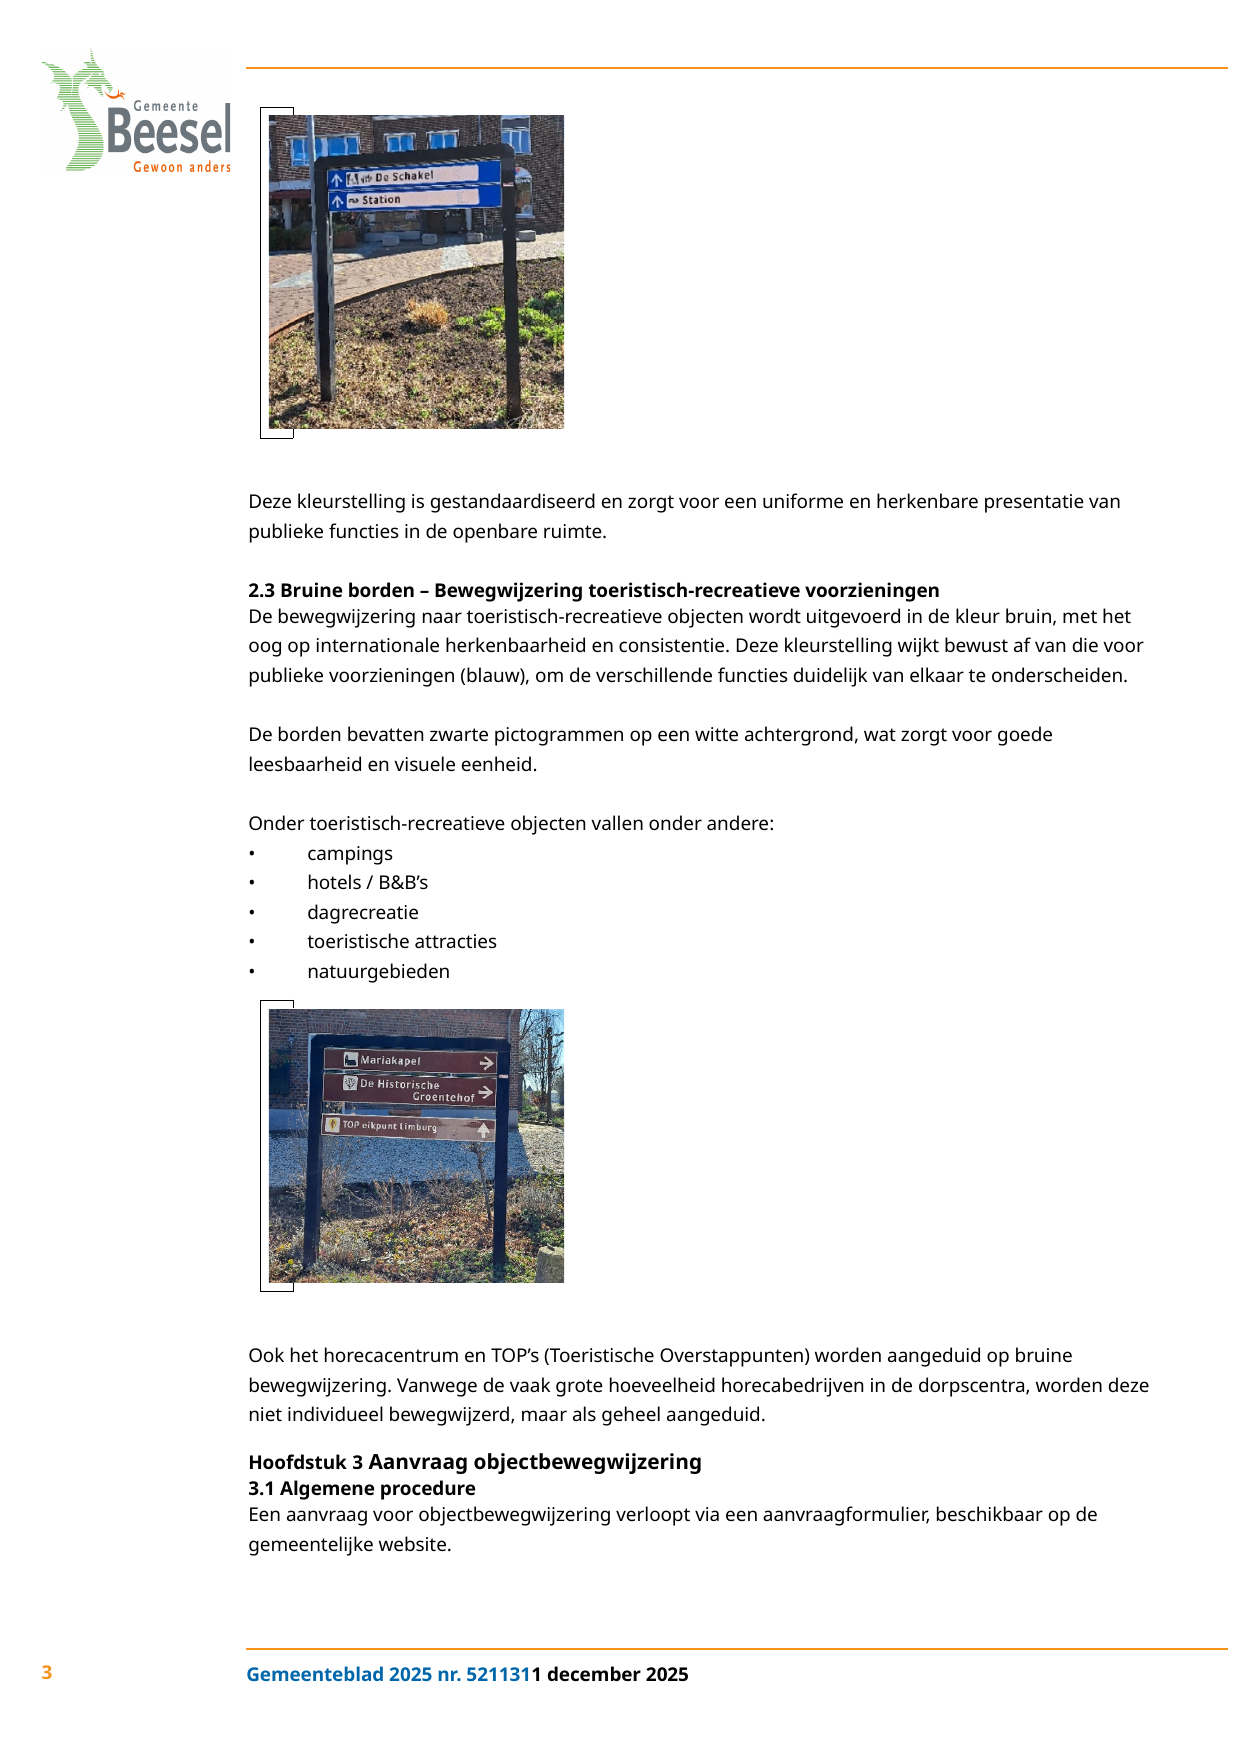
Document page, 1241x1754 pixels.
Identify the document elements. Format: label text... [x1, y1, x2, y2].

text Een aanvraag voor objectbewegwijzering verloopt via een aanvraagformulier, beschikbaar op de gemeentelijke website. [248, 1501, 1152, 1557]
list natuurgebieden [248, 958, 1152, 984]
text Hoofdstuk 3 Aanvraag objectbewegwijzering [248, 1447, 1152, 1476]
text Ook het horecacentrum en TOP’s (Toeristische Overstappunten) worden aangeduid op bruine bewegwijzering. Vanwege de vaak grote hoeveelheid horecabedrijven in de dorpscentra, worden deze niet individueel bewegwijzerd, maar als geheel aangeduid. [248, 1342, 1152, 1427]
picture [41, 47, 231, 172]
picture [268, 1008, 565, 1283]
text 3.1 Algemene procedure [248, 1476, 1152, 1501]
text 2.3 Bruine borden – Bewegwijzering toeristisch-recreatieve voorzieningen [248, 577, 1152, 603]
text De bewegwijzering naar toeristisch-recreatieve objecten wordt uitgevoerd in de kleur bruin, met het oog op internationale herkenbaarheid en consistentie. Deze kleurstelling wijkt bewust af van die voor publieke voorzieningen (blauw), om de verschillende functies duidelijk van elkaar te onderscheiden. [248, 603, 1152, 688]
list toeristische attracties [248, 928, 1152, 954]
list dagrecreatie [248, 899, 1152, 924]
picture [268, 115, 565, 429]
list campings [248, 840, 1152, 865]
text De borden bevatten zwarte pictogrammen op een witte achtergrond, wat zorgt voor goede leesbaarheid en visuele eenheid. [248, 721, 1152, 777]
text Deze kleurstelling is gestandaardiseerd en zorgt voor een uniforme en herkenbare presentatie van publieke functies in de openbare ruimte. [248, 488, 1152, 544]
text Onder toeristisch-recreatieve objecten vallen onder andere: [248, 810, 1152, 836]
list hotels / B&B’s [248, 869, 1152, 895]
